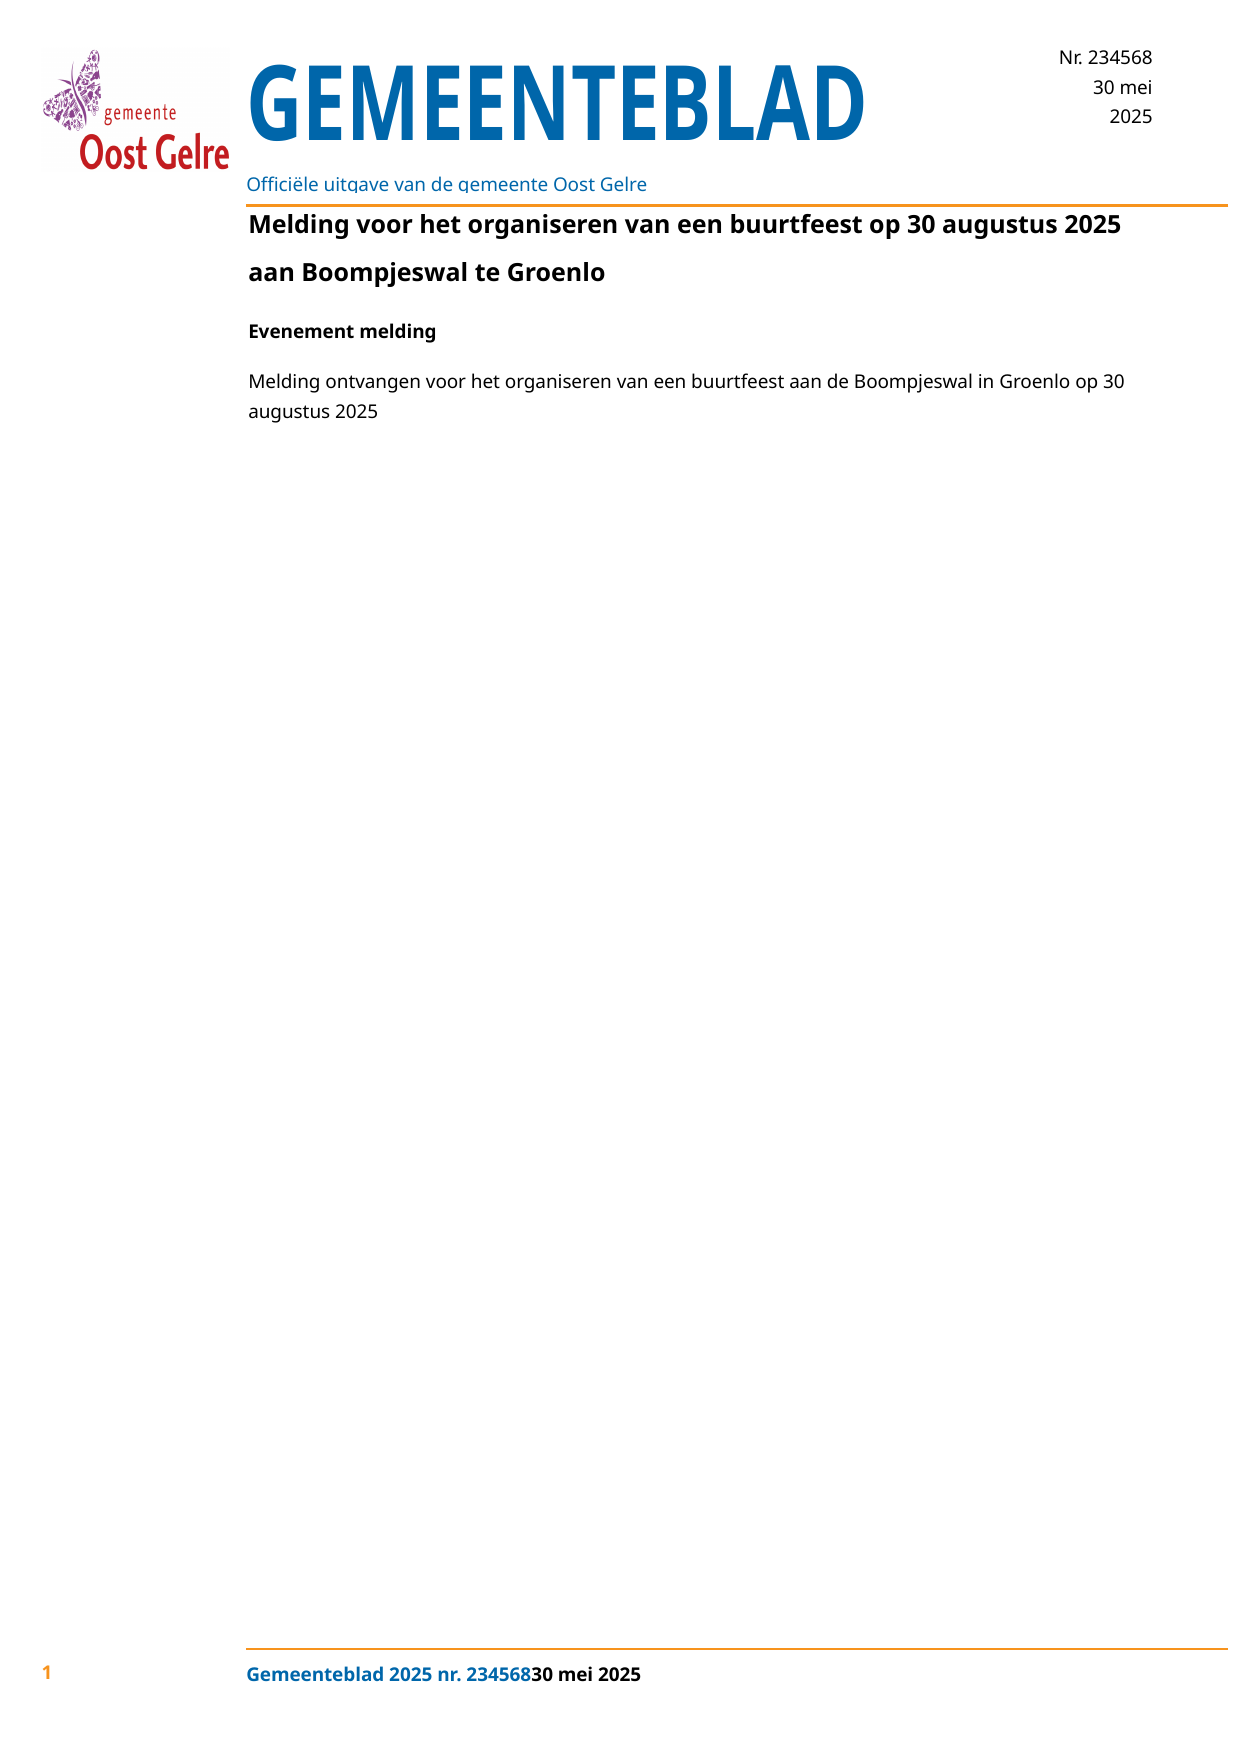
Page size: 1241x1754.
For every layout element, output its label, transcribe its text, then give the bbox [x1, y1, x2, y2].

text Melding ontvangen voor het organiseren van een buurtfeest aan de Boompjeswal in Groenlo op 30 augustus 2025 [248, 368, 1152, 424]
text Evenement melding [248, 318, 1152, 344]
text Melding voor het organiseren van een buurtfeest op 30 augustus 2025 aan Boompjeswal te Groenlo [248, 207, 1152, 288]
picture [41, 47, 231, 172]
